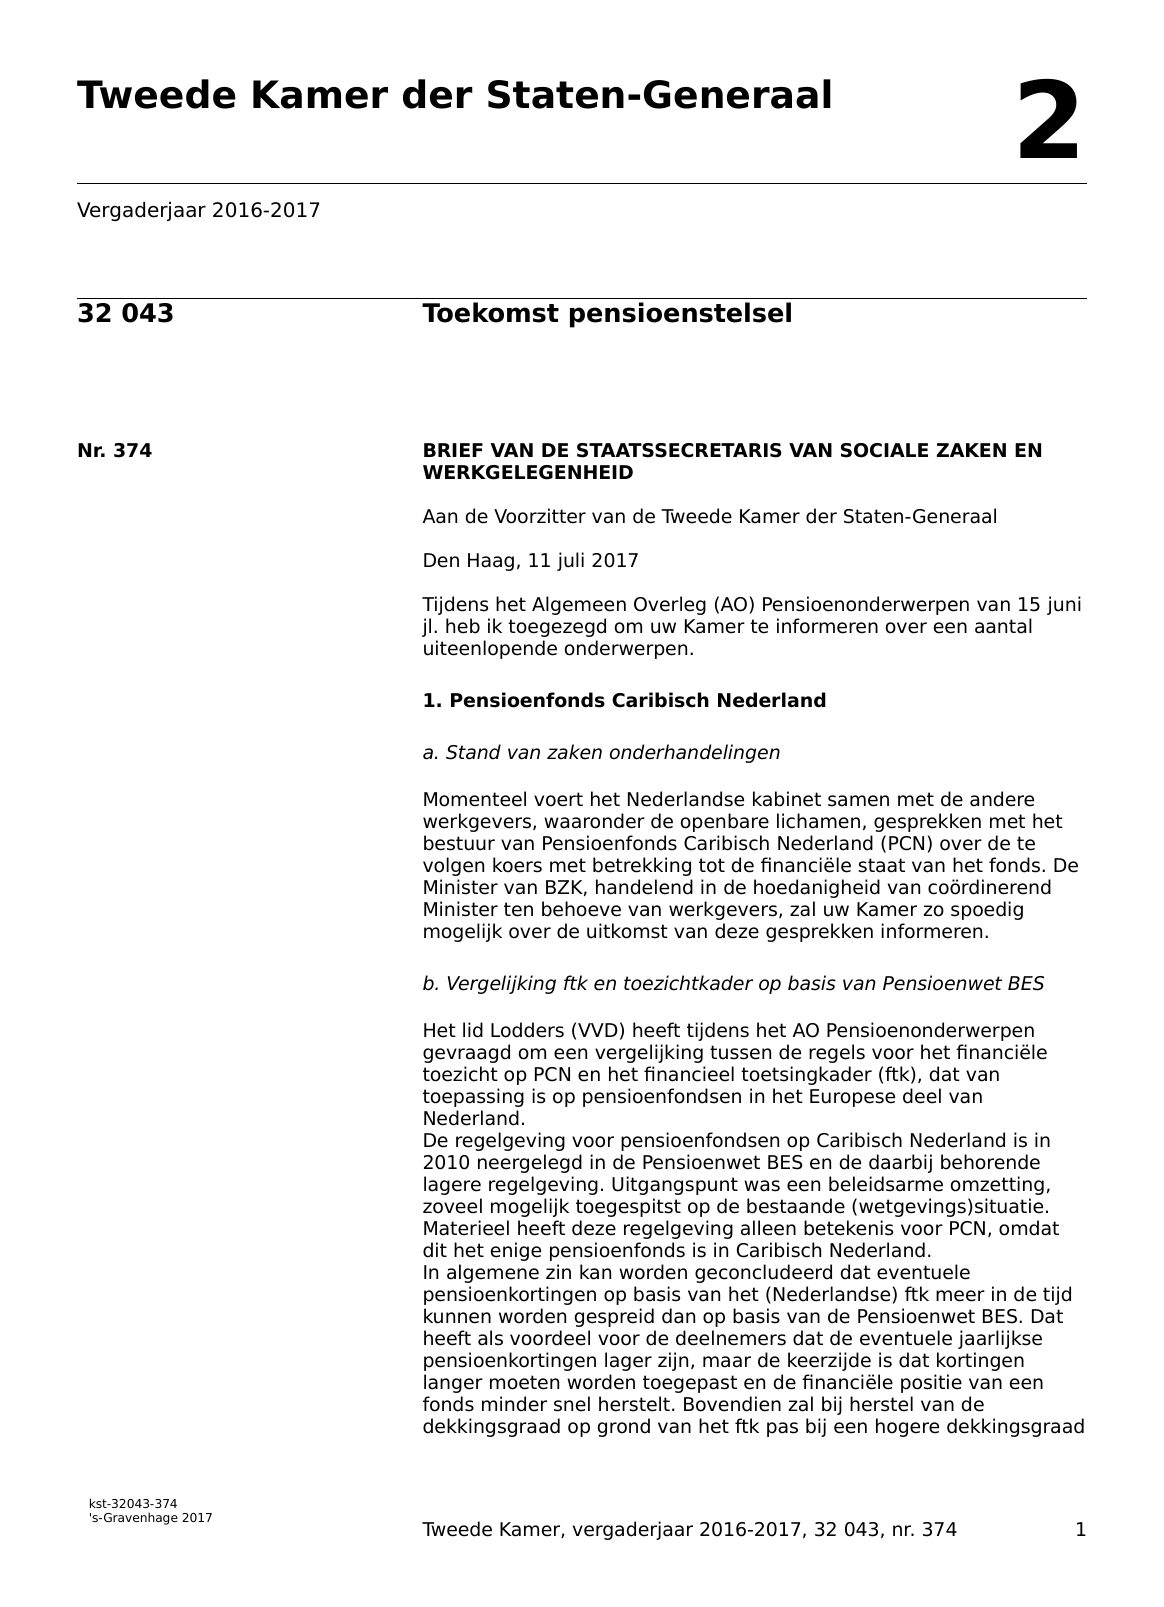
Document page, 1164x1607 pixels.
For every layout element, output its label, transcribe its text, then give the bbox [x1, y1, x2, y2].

text Aan de Voorzitter van de Tweede Kamer der Staten-Generaal [422, 506, 1087, 528]
text Het lid Lodders (VVD) heeft tijdens het AO Pensioenonderwerpen gevraagd om een vergelijking tussen de regels voor het financiële toezicht op PCN en het financieel toetsingkader (ftk), dat van toepassing is op pensioenfondsen in het Europese deel van Nederland. [422, 1020, 1087, 1130]
text Den Haag, 11 juli 2017 [422, 550, 1087, 572]
table_header 2 [886, 59, 1087, 183]
table_header Tweede Kamer der Staten-Generaal [77, 59, 886, 183]
text In algemene zin kan worden geconcludeerd dat eventuele pensioenkortingen op basis van het (Nederlandse) ftk meer in de tijd kunnen worden gespreid dan op basis van de Pensioenwet BES. Dat heeft als voordeel voor de deelnemers dat de eventuele jaarlijkse pensioenkortingen lager zijn, maar de keerzijde is dat kortingen langer moeten worden toegepast en de financiële positie van een fonds minder snel herstelt. Bovendien zal bij herstel van de dekkingsgraad op grond van het ftk pas bij een hogere dekkingsgraad [422, 1262, 1087, 1437]
subtitle 1. Pensioenfonds Caribisch Nederland [422, 690, 1087, 712]
text 's-Gravenhage 2017 [88, 1511, 323, 1525]
subtitle 32 043 Toekomst pensioenstelsel [77, 299, 1087, 329]
subtitle a. Stand van zaken onderhandelingen [422, 742, 1087, 764]
subtitle Nr. 374 BRIEF VAN DE STAATSSECRETARIS VAN SOCIALE ZAKEN EN WERKGELEGENHEID [77, 440, 1087, 484]
text De regelgeving voor pensioenfondsen op Caribisch Nederland is in 2010 neergelegd in de Pensioenwet BES en de daarbij behorende lagere regelgeving. Uitgangspunt was een beleidsarme omzetting, zoveel mogelijk toegespitst op de bestaande (wetgevings)situatie. Materieel heeft deze regelgeving alleen betekenis voor PCN, omdat dit het enige pensioenfonds is in Caribisch Nederland. [422, 1130, 1087, 1262]
subtitle b. Vergelijking ftk en toezichtkader op basis van Pensioenwet BES [422, 973, 1087, 995]
text Tijdens het Algemeen Overleg (AO) Pensioenonderwerpen van 15 juni jl. heb ik toegezegd om uw Kamer te informeren over een aantal uiteenlopende onderwerpen. [422, 594, 1087, 660]
text kst-32043-374 [88, 1497, 323, 1511]
table_cell Vergaderjaar 2016-2017 [77, 184, 1087, 298]
text Momenteel voert het Nederlandse kabinet samen met de andere werkgevers, waaronder de openbare lichamen, gesprekken met het bestuur van Pensioenfonds Caribisch Nederland (PCN) over de te volgen koers met betrekking tot de financiële staat van het fonds. De Minister van BZK, handelend in de hoedanigheid van coördinerend Minister ten behoeve van werkgevers, zal uw Kamer zo spoedig mogelijk over de uitkomst van deze gesprekken informeren. [422, 789, 1087, 943]
